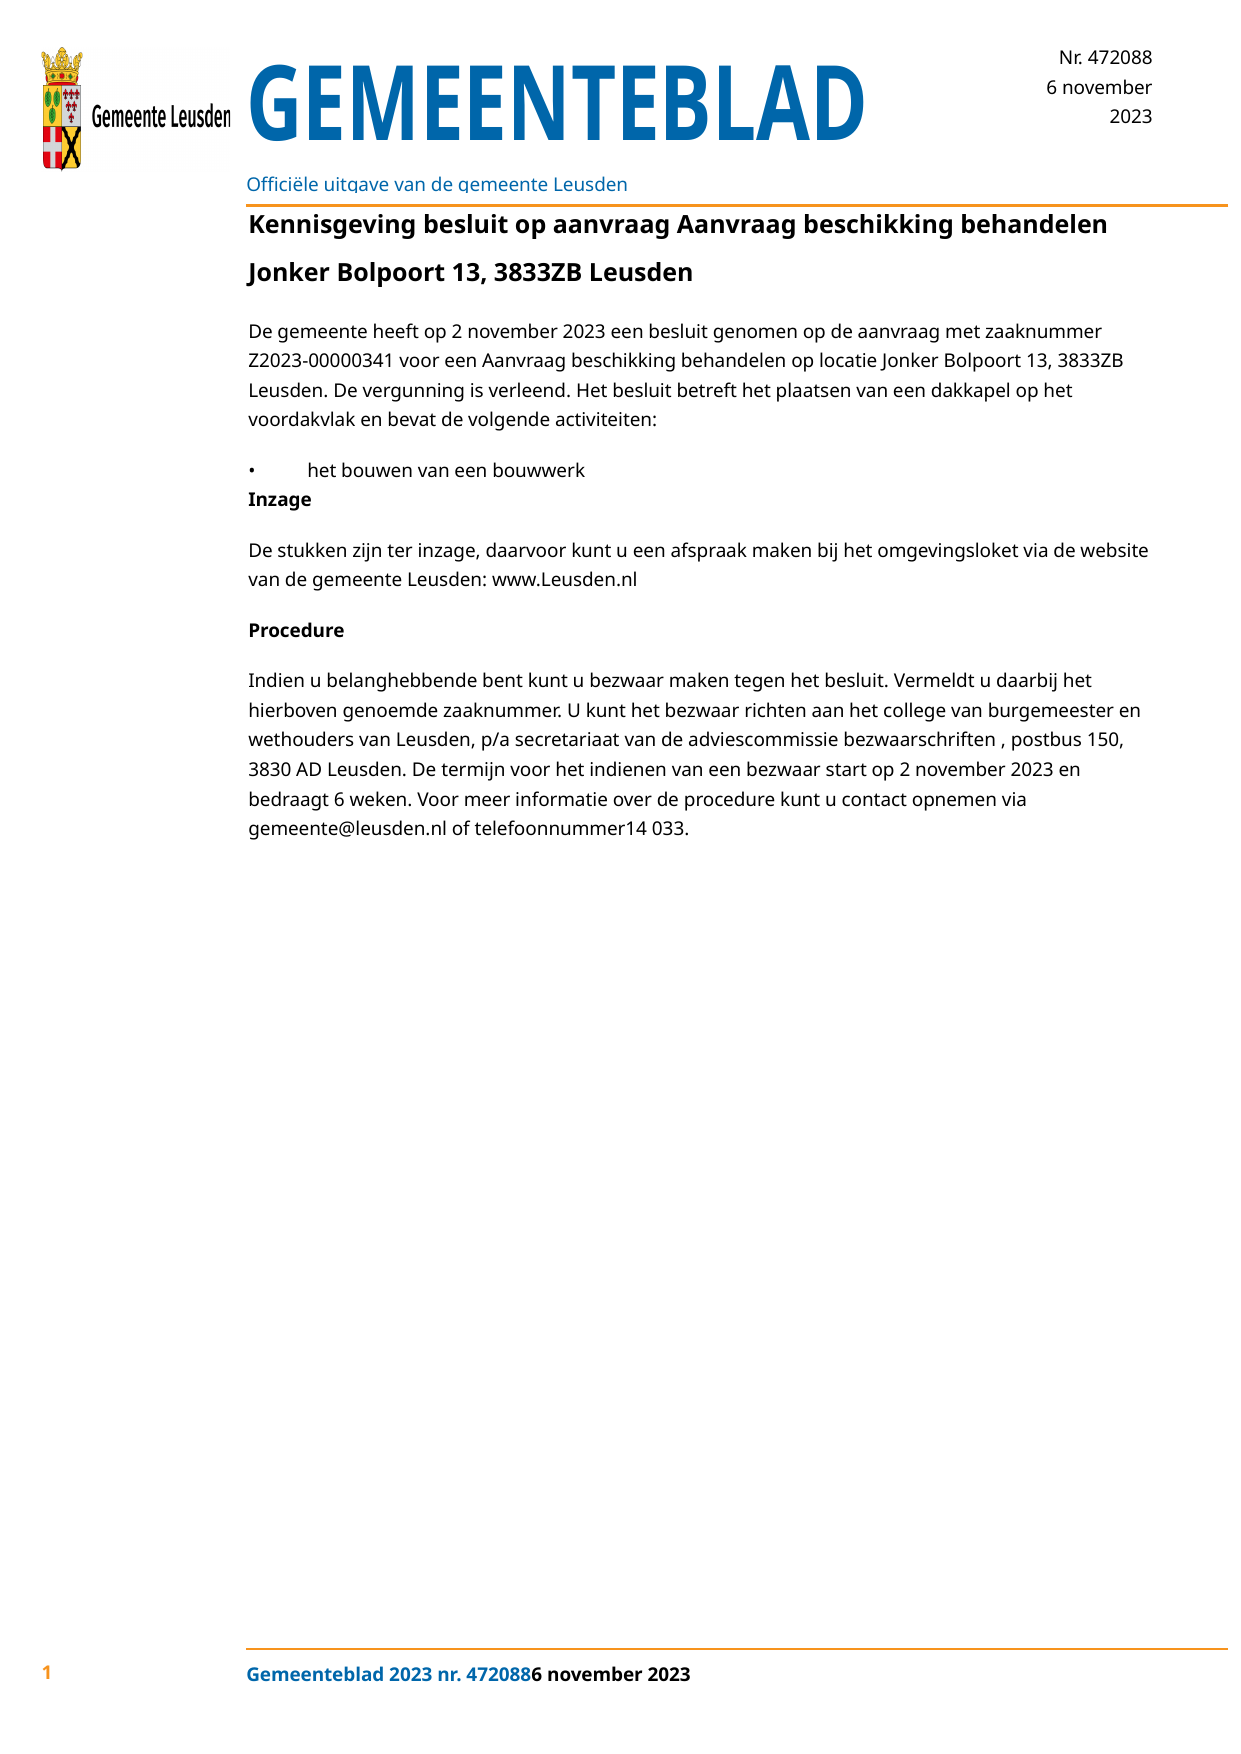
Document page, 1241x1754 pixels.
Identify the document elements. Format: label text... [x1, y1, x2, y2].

list het bouwen van een bouwwerk [248, 457, 1152, 483]
text Kennisgeving besluit op aanvraag Aanvraag beschikking behandelen Jonker Bolpoort 13, 3833ZB Leusden [248, 207, 1152, 288]
text Inzage [248, 487, 1152, 512]
text De gemeente heeft op 2 november 2023 een besluit genomen op de aanvraag met zaaknummer Z2023-00000341 voor een Aanvraag beschikking behandelen op locatie Jonker Bolpoort 13, 3833ZB Leusden. De vergunning is verleend. Het besluit betreft het plaatsen van een dakkapel op het voordakvlak en bevat de volgende activiteiten: [248, 318, 1152, 432]
text Procedure [248, 617, 1152, 643]
picture [41, 47, 231, 172]
text De stukken zijn ter inzage, daarvoor kunt u een afspraak maken bij het omgevingsloket via de website van de gemeente Leusden: www.Leusden.nl [248, 537, 1152, 592]
text Indien u belanghebbende bent kunt u bezwaar maken tegen het besluit. Vermeldt u daarbij het hierboven genoemde zaaknummer. U kunt het bezwaar richten aan het college van burgemeester en wethouders van Leusden, p/a secretariaat van de adviescommissie bezwaarschriften , postbus 150, 3830 AD Leusden. De termijn voor het indienen van een bezwaar start op 2 november 2023 en bedraagt 6 weken. Voor meer informatie over de procedure kunt u contact opnemen via gemeente@leusden.nl of telefoonnummer14 033. [248, 667, 1152, 841]
